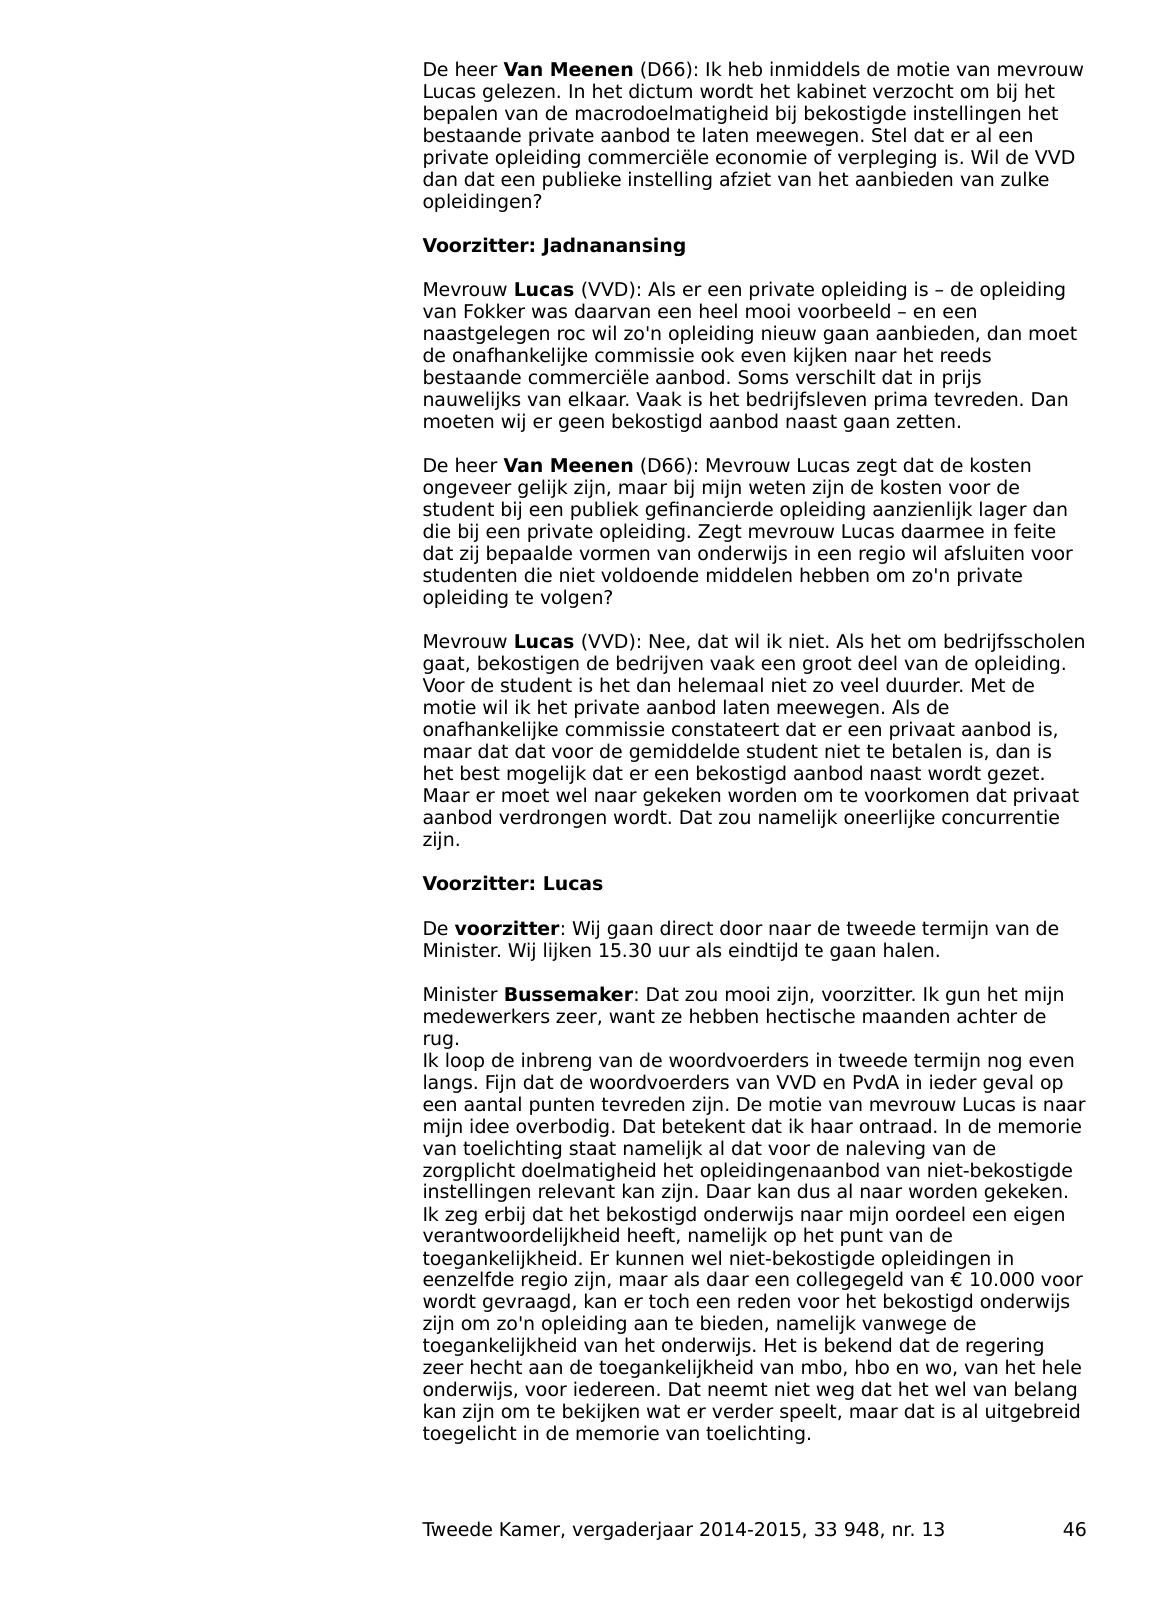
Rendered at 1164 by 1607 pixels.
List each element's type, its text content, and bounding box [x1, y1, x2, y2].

text Mevrouw Lucas (VVD): Als er een private opleiding is – de opleiding van Fokker was daarvan een heel mooi voorbeeld – en een naastgelegen roc wil zo'n opleiding nieuw gaan aanbieden, dan moet de onafhankelijke commissie ook even kijken naar het reeds bestaande commerciële aanbod. Soms verschilt dat in prijs nauwelijks van elkaar. Vaak is het bedrijfsleven prima tevreden. Dan moeten wij er geen bekostigd aanbod naast gaan zetten. [422, 279, 1087, 433]
text De voorzitter: Wij gaan direct door naar de tweede termijn van de Minister. Wij lijken 15.30 uur als eindtijd te gaan halen. [422, 917, 1087, 961]
text De heer Van Meenen (D66): Mevrouw Lucas zegt dat de kosten ongeveer gelijk zijn, maar bij mijn weten zijn de kosten voor de student bij een publiek gefinancierde opleiding aanzienlijk lager dan die bij een private opleiding. Zegt mevrouw Lucas daarmee in feite dat zij bepaalde vormen van onderwijs in een regio wil afsluiten voor studenten die niet voldoende middelen hebben om zo'n private opleiding te volgen? [422, 455, 1087, 609]
text Mevrouw Lucas (VVD): Nee, dat wil ik niet. Als het om bedrijfsscholen gaat, bekostigen de bedrijven vaak een groot deel van de opleiding. Voor de student is het dan helemaal niet zo veel duurder. Met de motie wil ik het private aanbod laten meewegen. Als de onafhankelijke commissie constateert dat er een privaat aanbod is, maar dat dat voor de gemiddelde student niet te betalen is, dan is het best mogelijk dat er een bekostigd aanbod naast wordt gezet. Maar er moet wel naar gekeken worden om te voorkomen dat privaat aanbod verdrongen wordt. Dat zou namelijk oneerlijke concurrentie zijn. [422, 631, 1087, 851]
subtitle Voorzitter: Jadnanansing [422, 235, 1087, 257]
text De heer Van Meenen (D66): Ik heb inmiddels de motie van mevrouw Lucas gelezen. In het dictum wordt het kabinet verzocht om bij het bepalen van de macrodoelmatigheid bij bekostigde instellingen het bestaande private aanbod te laten meewegen. Stel dat er al een private opleiding commerciële economie of verpleging is. Wil de VVD dan dat een publieke instelling afziet van het aanbieden van zulke opleidingen? [422, 59, 1087, 213]
text Minister Bussemaker: Dat zou mooi zijn, voorzitter. Ik gun het mijn medewerkers zeer, want ze hebben hectische maanden achter de rug. [422, 984, 1087, 1049]
text Ik loop de inbreng van de woordvoerders in tweede termijn nog even langs. Fijn dat de woordvoerders van VVD en PvdA in ieder geval op een aantal punten tevreden zijn. De motie van mevrouw Lucas is naar mijn idee overbodig. Dat betekent dat ik haar ontraad. In de memorie van toelichting staat namelijk al dat voor de naleving van de zorgplicht doelmatigheid het opleidingenaanbod van niet-bekostigde instellingen relevant kan zijn. Daar kan dus al naar worden gekeken. Ik zeg erbij dat het bekostigd onderwijs naar mijn oordeel een eigen verantwoordelijkheid heeft, namelijk op het punt van de toegankelijkheid. Er kunnen wel niet-bekostigde opleidingen in eenzelfde regio zijn, maar als daar een collegegeld van € 10.000 voor wordt gevraagd, kan er toch een reden voor het bekostigd onderwijs zijn om zo'n opleiding aan te bieden, namelijk vanwege de toegankelijkheid van het onderwijs. Het is bekend dat de regering zeer hecht aan de toegankelijkheid van mbo, hbo en wo, van het hele onderwijs, voor iedereen. Dat neemt niet weg dat het wel van belang kan zijn om te bekijken wat er verder speelt, maar dat is al uitgebreid toegelicht in de memorie van toelichting. [422, 1049, 1087, 1445]
subtitle Voorzitter: Lucas [422, 873, 1087, 895]
